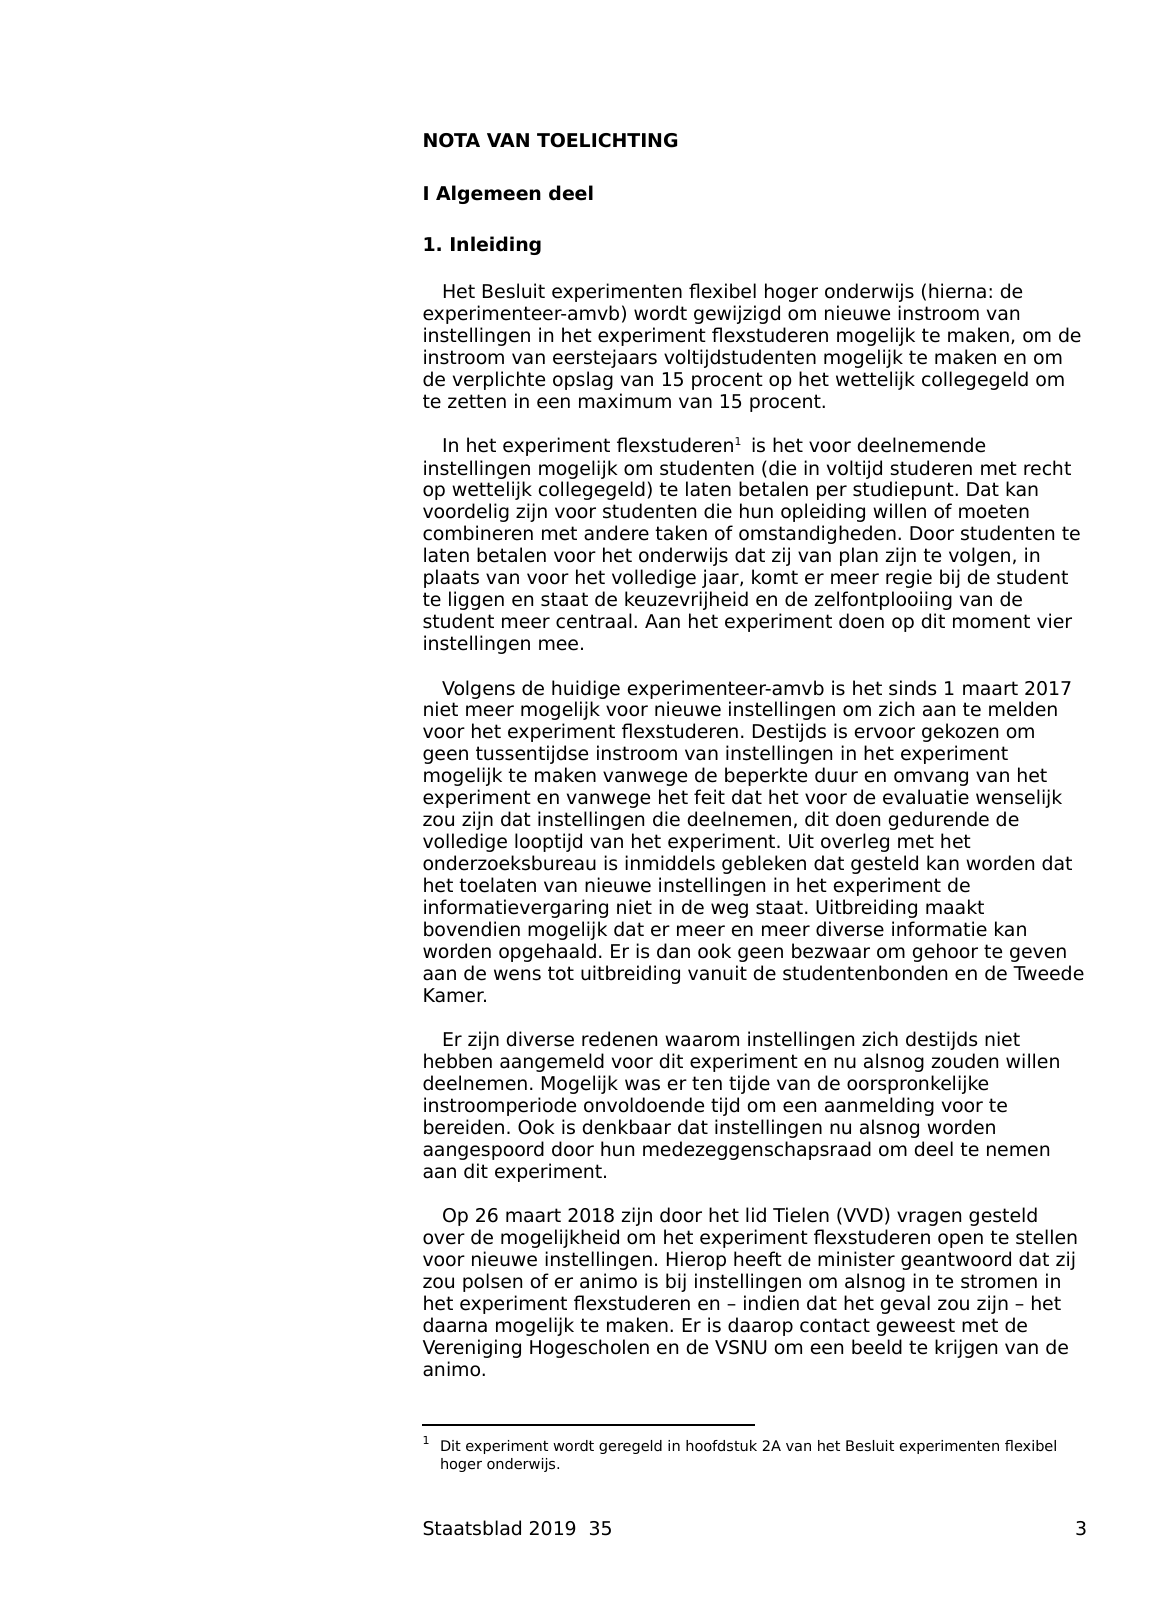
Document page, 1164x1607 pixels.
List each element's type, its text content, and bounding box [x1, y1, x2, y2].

subtitle NOTA VAN TOELICHTING [422, 130, 1087, 152]
subtitle I Algemeen deel [422, 182, 1087, 204]
text Het Besluit experimenten flexibel hoger onderwijs (hierna: de experimenteer-amvb) wordt gewijzigd om nieuwe instroom van instellingen in het experiment flexstuderen mogelijk te maken, om de instroom van eerstejaars voltijdstudenten mogelijk te maken en om de verplichte opslag van 15 procent op het wettelijk collegegeld om te zetten in een maximum van 15 procent. [422, 281, 1087, 413]
text Op 26 maart 2018 zijn door het lid Tielen (VVD) vragen gesteld over de mogelijkheid om het experiment flexstuderen open te stellen voor nieuwe instellingen. Hierop heeft de minister geantwoord dat zij zou polsen of er animo is bij instellingen om alsnog in te stromen in het experiment flexstuderen en – indien dat het geval zou zijn – het daarna mogelijk te maken. Er is daarop contact geweest met de Vereniging Hogescholen en de VSNU om een beeld te krijgen van de animo. [422, 1205, 1087, 1381]
text In het experiment flexstuderen is het voor deelnemende instellingen mogelijk om studenten (die in voltijd studeren met recht op wettelijk collegegeld) te laten betalen per studiepunt. Dat kan voordelig zijn voor studenten die hun opleiding willen of moeten combineren met andere taken of omstandigheden. Door studenten te laten betalen voor het onderwijs dat zij van plan zijn te volgen, in plaats van voor het volledige jaar, komt er meer regie bij de student te liggen en staat de keuzevrijheid en de zelfontplooiing van de student meer centraal. Aan het experiment doen op dit moment vier instellingen mee. [422, 435, 1087, 655]
text Volgens de huidige experimenteer-amvb is het sinds 1 maart 2017 niet meer mogelijk voor nieuwe instellingen om zich aan te melden voor het experiment flexstuderen. Destijds is ervoor gekozen om geen tussentijdse instroom van instellingen in het experiment mogelijk te maken vanwege de beperkte duur en omvang van het experiment en vanwege het feit dat het voor de evaluatie wenselijk zou zijn dat instellingen die deelnemen, dit doen gedurende de volledige looptijd van het experiment. Uit overleg met het onderzoeksbureau is inmiddels gebleken dat gesteld kan worden dat het toelaten van nieuwe instellingen in het experiment de informatievergaring niet in de weg staat. Uitbreiding maakt bovendien mogelijk dat er meer en meer diverse informatie kan worden opgehaald. Er is dan ook geen bezwaar om gehoor te geven aan de wens tot uitbreiding vanuit de studentenbonden en de Tweede Kamer. [422, 677, 1087, 1007]
subtitle 1. Inleiding [422, 234, 1087, 256]
text Dit experiment wordt geregeld in hoofdstuk 2A van het Besluit experimenten flexibel hoger onderwijs. [422, 1434, 1087, 1473]
text Er zijn diverse redenen waarom instellingen zich destijds niet hebben aangemeld voor dit experiment en nu alsnog zouden willen deelnemen. Mogelijk was er ten tijde van de oorspronkelijke instroomperiode onvoldoende tijd om een aanmelding voor te bereiden. Ook is denkbaar dat instellingen nu alsnog worden aangespoord door hun medezeggenschapsraad om deel te nemen aan dit experiment. [422, 1029, 1087, 1183]
